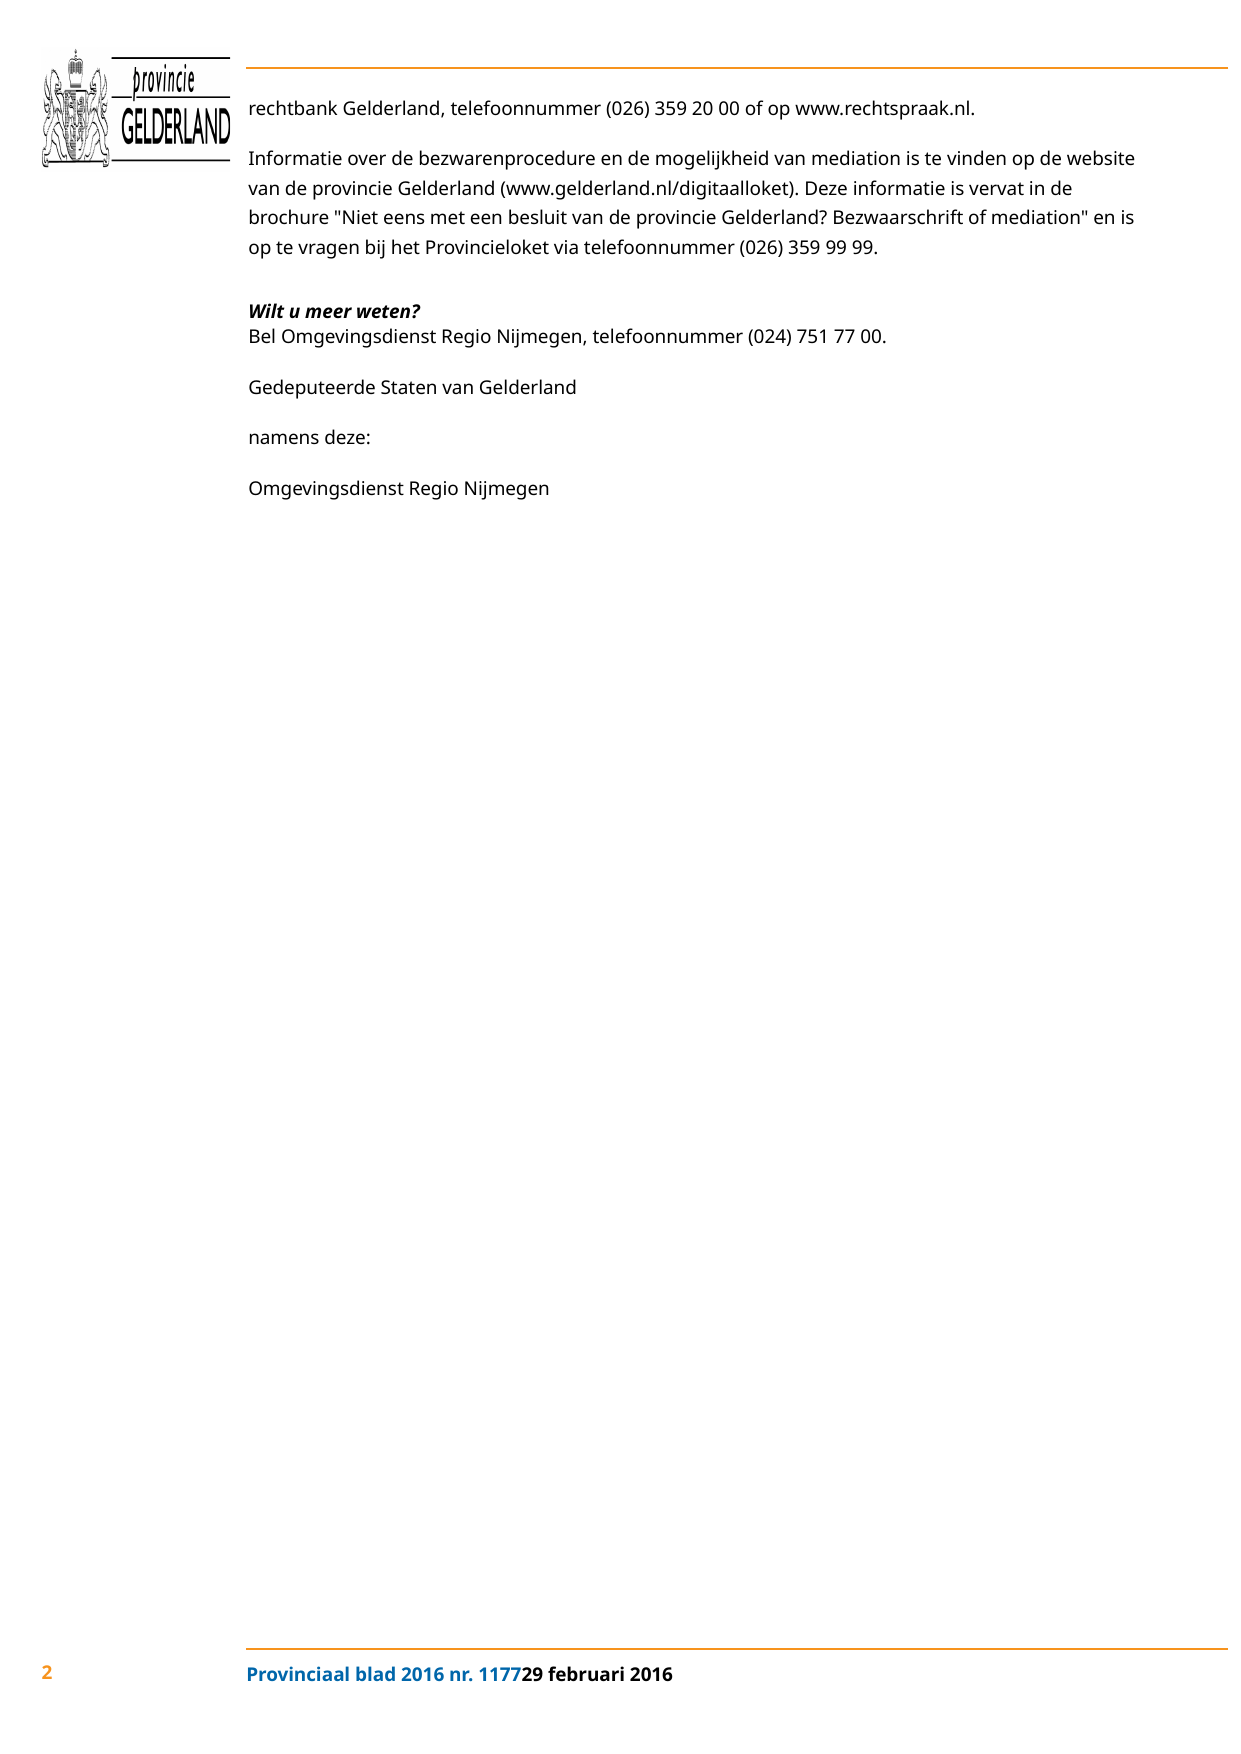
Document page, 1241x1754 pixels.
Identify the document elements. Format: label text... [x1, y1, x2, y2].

text Bel Omgevingsdienst Regio Nijmegen, telefoonnummer (024) 751 77 00. [248, 324, 1152, 349]
text Informatie over de bezwarenprocedure en de mogelijkheid van mediation is te vinden op de website van de provincie Gelderland (www.gelderland.nl/digitaalloket). Deze informatie is vervat in de brochure "Niet eens met een besluit van de provincie Gelderland? Bezwaarschrift of mediation" en is op te vragen bij het Provincieloket via telefoonnummer (026) 359 99 99. [248, 145, 1152, 260]
text rechtbank Gelderland, telefoonnummer (026) 359 20 00 of op www.rechtspraak.nl. [248, 95, 1152, 121]
text Wilt u meer weten? [248, 298, 1152, 324]
text Omgevingsdienst Regio Nijmegen [248, 475, 1152, 501]
picture [41, 47, 231, 172]
text namens deze: [248, 424, 1152, 450]
text Gedeputeerde Staten van Gelderland [248, 374, 1152, 400]
